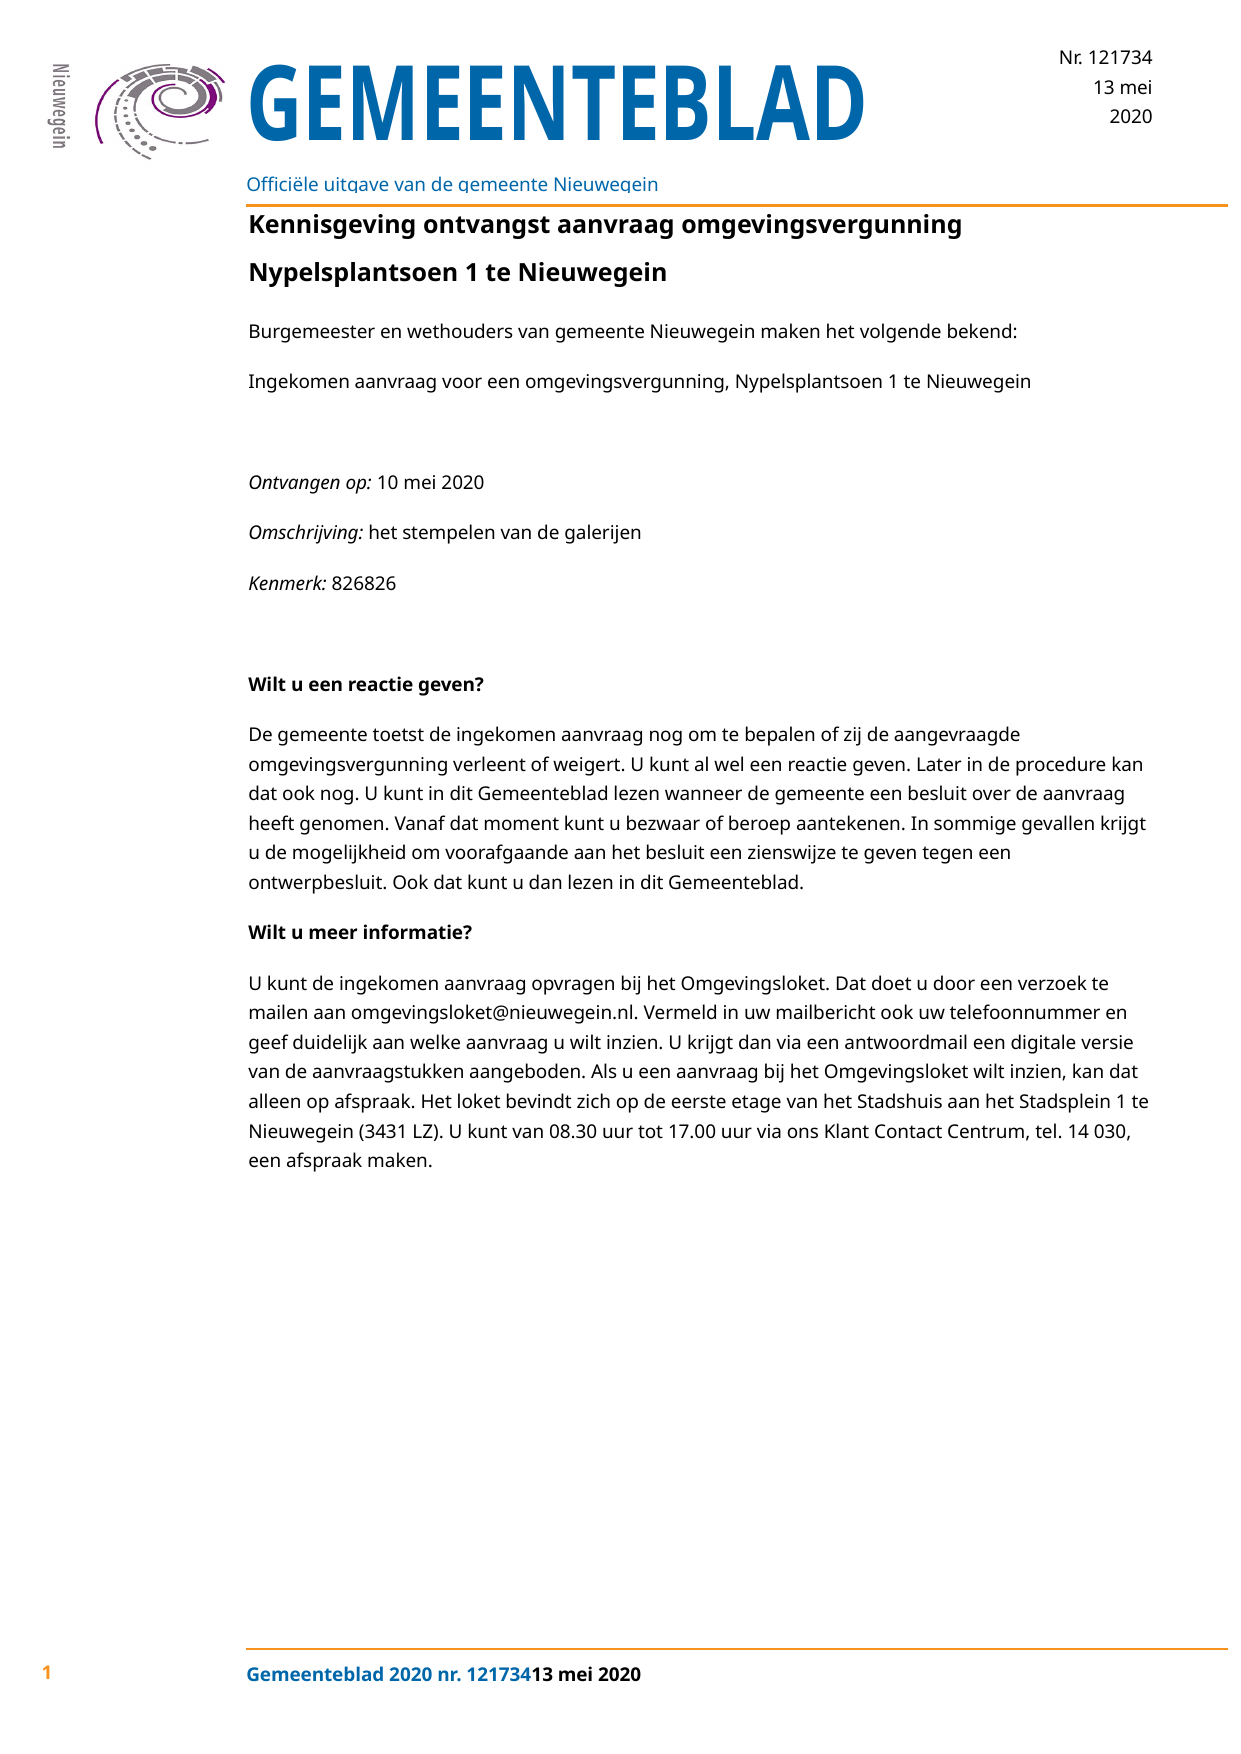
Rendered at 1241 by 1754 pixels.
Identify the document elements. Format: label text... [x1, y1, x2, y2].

text Omschrijving: het stempelen van de galerijen [248, 519, 1152, 545]
text Wilt u een reactie geven? [248, 671, 1152, 697]
text Ontvangen op: 10 mei 2020 [248, 469, 1152, 495]
text Burgemeester en wethouders van gemeente Nieuwegein maken het volgende bekend: [248, 318, 1152, 344]
text Ingekomen aanvraag voor een omgevingsvergunning, Nypelsplantsoen 1 te Nieuwegein [248, 368, 1152, 394]
text De gemeente toetst de ingekomen aanvraag nog om te bepalen of zij de aangevraagde omgevingsvergunning verleent of weigert. U kunt al wel een reactie geven. Later in de procedure kan dat ook nog. U kunt in dit Gemeenteblad lezen wanneer de gemeente een besluit over de aanvraag heeft genomen. Vanaf dat moment kunt u bezwaar of beroep aantekenen. In sommige gevallen krijgt u de mogelijkheid om voorafgaande aan het besluit een zienswijze te geven tegen een ontwerpbesluit. Ook dat kunt u dan lezen in dit Gemeenteblad. [248, 721, 1152, 895]
picture [41, 47, 231, 172]
text U kunt de ingekomen aanvraag opvragen bij het Omgevingsloket. Dat doet u door een verzoek te mailen aan omgevingsloket@nieuwegein.nl. Vermeld in uw mailbericht ook uw telefoonnummer en geef duidelijk aan welke aanvraag u wilt inzien. U krijgt dan via een antwoordmail een digitale versie van de aanvraagstukken aangeboden. Als u een aanvraag bij het Omgevingsloket wilt inzien, kan dat alleen op afspraak. Het loket bevindt zich op de eerste etage van het Stadshuis aan het Stadsplein 1 te Nieuwegein (3431 LZ). U kunt van 08.30 uur tot 17.00 uur via ons Klant Contact Centrum, tel. 14 030, een afspraak maken. [248, 970, 1152, 1173]
text Wilt u meer informatie? [248, 919, 1152, 945]
text Kennisgeving ontvangst aanvraag omgevingsvergunning Nypelsplantsoen 1 te Nieuwegein [248, 207, 1152, 288]
text Kenmerk: 826826 [248, 570, 1152, 596]
